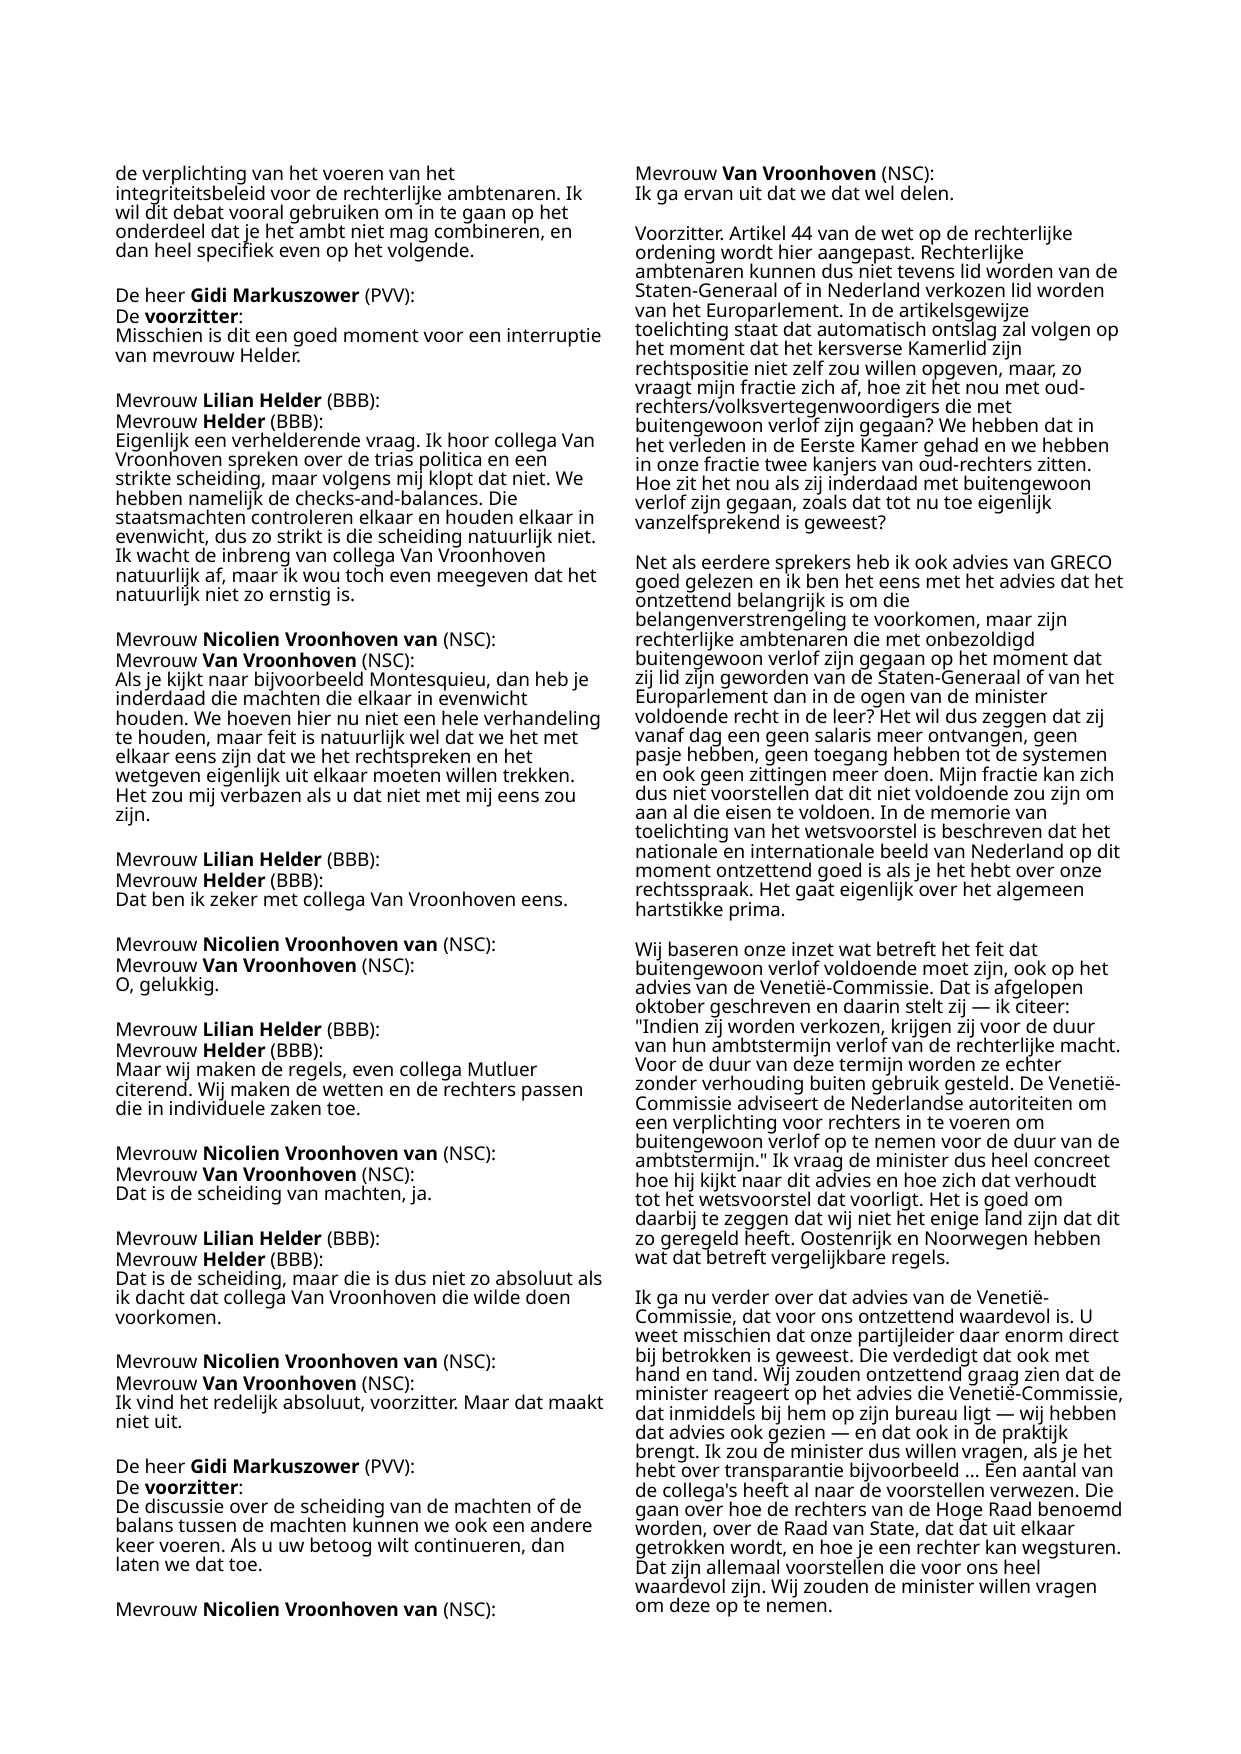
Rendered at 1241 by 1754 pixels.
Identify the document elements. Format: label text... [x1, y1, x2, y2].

text Dat is de scheiding, maar die is dus niet zo absoluut als ik dacht dat collega Van Vroonhoven die wilde doen voorkomen. [115, 1270, 605, 1328]
text Net als eerdere sprekers heb ik ook advies van GRECO goed gelezen en ik ben het eens met het advies dat het ontzettend belangrijk is om die belangenverstrengeling te voorkomen, maar zijn rechterlijke ambtenaren die met onbezoldigd buitengewoon verlof zijn gegaan op het moment dat zij lid zijn geworden van de Staten-Generaal of van het Europarlement dan in de ogen van de minister voldoende recht in de leer? Het wil dus zeggen dat zij vanaf dag een geen salaris meer ontvangen, geen pasje hebben, geen toegang hebben tot de systemen en ook geen zittingen meer doen. Mijn fractie kan zich dus niet voorstellen dat dit niet voldoende zou zijn om aan al die eisen te voldoen. In de memorie van toelichting van het wetsvoorstel is beschreven dat het nationale en internationale beeld van Nederland op dit moment ontzettend goed is als je het hebt over onze rechtsspraak. Het gaat eigenlijk over het algemeen hartstikke prima. [635, 554, 1125, 920]
text Mevrouw Van Vroonhoven (NSC): [115, 1166, 605, 1185]
text De discussie over de scheiding van de machten of de balans tussen de machten kunnen we ook een andere keer voeren. Als u uw betoog wilt continueren, dan laten we dat toe. [115, 1498, 605, 1575]
text Ik ga ervan uit dat we dat wel delen. [635, 184, 1125, 204]
text Dat ben ik zeker met collega Van Vroonhoven eens. [115, 891, 605, 910]
text Mevrouw Nicolien Vroonhoven van (NSC): [115, 1140, 605, 1166]
text Mevrouw Lilian Helder (BBB): [115, 1225, 605, 1251]
text Mevrouw Helder (BBB): [115, 872, 605, 891]
text Mevrouw Helder (BBB): [115, 1251, 605, 1270]
text Voorzitter. Artikel 44 van de wet op de rechterlijke ordening wordt hier aangepast. Rechterlijke ambtenaren kunnen dus niet tevens lid worden van de Staten-Generaal of in Nederland verkozen lid worden van het Europarlement. In de artikelsgewijze toelichting staat dat automatisch ontslag zal volgen op het moment dat het kersverse Kamerlid zijn rechtspositie niet zelf zou willen opgeven, maar, zo vraagt mijn fractie zich af, hoe zit het nou met oud-rechters/volksvertegenwoordigers die met buitengewoon verlof zijn gegaan? We hebben dat in het verleden in de Eerste Kamer gehad en we hebben in onze fractie twee kanjers van oud-rechters zitten. Hoe zit het nou als zij inderdaad met buitengewoon verlof zijn gegaan, zoals dat tot nu toe eigenlijk vanzelfsprekend is geweest? [635, 224, 1125, 533]
text Mevrouw Van Vroonhoven (NSC): [115, 957, 605, 976]
text Mevrouw Van Vroonhoven (NSC): [115, 652, 605, 671]
text Mevrouw Nicolien Vroonhoven van (NSC): [115, 1349, 605, 1374]
text Als je kijkt naar bijvoorbeeld Montesquieu, dan heb je inderdaad die machten die elkaar in evenwicht houden. We hoeven hier nu niet een hele verhandeling te houden, maar feit is natuurlijk wel dat we het met elkaar eens zijn dat we het rechtspreken en het wetgeven eigenlijk uit elkaar moeten willen trekken. Het zou mij verbazen als u dat niet met mij eens zou zijn. [115, 671, 605, 825]
text Wij baseren onze inzet wat betreft het feit dat buitengewoon verlof voldoende moet zijn, ook op het advies van de Venetië-Commissie. Dat is afgelopen oktober geschreven en daarin stelt zij — ik citeer: "Indien zij worden verkozen, krijgen zij voor de duur van hun ambtstermijn verlof van de rechterlijke macht. Voor de duur van deze termijn worden ze echter zonder verhouding buiten gebruik gesteld. De Venetië-Commissie adviseert de Nederlandse autoriteiten om een verplichting voor rechters in te voeren om buitengewoon verlof op te nemen voor de duur van de ambtstermijn." Ik vraag de minister dus heel concreet hoe hij kijkt naar dit advies en hoe zich dat verhoudt tot het wetsvoorstel dat voorligt. Het is goed om daarbij te zeggen dat wij niet het enige land zijn dat dit zo geregeld heeft. Oostenrijk en Noorwegen hebben wat dat betreft vergelijkbare regels. [635, 941, 1125, 1268]
text O, gelukkig. [115, 976, 605, 996]
text Mevrouw Van Vroonhoven (NSC): [635, 165, 1125, 184]
text Ik ga nu verder over dat advies van de Venetië-Commissie, dat voor ons ontzettend waardevol is. U weet misschien dat onze partijleider daar enorm direct bij betrokken is geweest. Die verdedigt dat ook met hand en tand. Wij zouden ontzettend graag zien dat de minister reageert op het advies die Venetië-Commissie, dat inmiddels bij hem op zijn bureau ligt — wij hebben dat advies ook gezien — en dat ook in de praktijk brengt. Ik zou de minister dus willen vragen, als je het hebt over transparantie bijvoorbeeld … Een aantal van de collega's heeft al naar de voorstellen verwezen. Die gaan over hoe de rechters van de Hoge Raad benoemd worden, over de Raad van State, dat dat uit elkaar getrokken wordt, en hoe je een rechter kan wegsturen. Dat zijn allemaal voorstellen die voor ons heel waardevol zijn. Wij zouden de minister willen vragen om deze op te nemen. [635, 1289, 1125, 1616]
text De voorzitter: [115, 1479, 605, 1498]
text Eigenlijk een verhelderende vraag. Ik hoor collega Van Vroonhoven spreken over de trias politica en een strikte scheiding, maar volgens mij klopt dat niet. We hebben namelijk de checks-and-balances. Die staatsmachten controleren elkaar en houden elkaar in evenwicht, dus zo strikt is die scheiding natuurlijk niet. Ik wacht de inbreng van collega Van Vroonhoven natuurlijk af, maar ik wou toch even meegeven dat het natuurlijk niet zo ernstig is. [115, 432, 605, 605]
text Dat is de scheiding van machten, ja. [115, 1185, 605, 1204]
text Mevrouw Nicolien Vroonhoven van (NSC): [115, 1596, 605, 1622]
text Maar wij maken de regels, even collega Mutluer citerend. Wij maken de wetten en de rechters passen die in individuele zaken toe. [115, 1061, 605, 1119]
text de verplichting van het voeren van het integriteitsbeleid voor de rechterlijke ambtenaren. Ik wil dit debat vooral gebruiken om in te gaan op het onderdeel dat je het ambt niet mag combineren, en dan heel specifiek even op het volgende. [115, 165, 605, 262]
text Mevrouw Lilian Helder (BBB): [115, 1016, 605, 1042]
text Mevrouw Van Vroonhoven (NSC): [115, 1374, 605, 1394]
text Mevrouw Lilian Helder (BBB): [115, 846, 605, 872]
text Mevrouw Nicolien Vroonhoven van (NSC): [115, 626, 605, 652]
text Mevrouw Lilian Helder (BBB): [115, 387, 605, 413]
text Mevrouw Helder (BBB): [115, 1042, 605, 1061]
text Misschien is dit een goed moment voor een interruptie van mevrouw Helder. [115, 327, 605, 366]
text Ik vind het redelijk absoluut, voorzitter. Maar dat maakt niet uit. [115, 1394, 605, 1432]
text De heer Gidi Markuszower (PVV): [115, 1453, 605, 1479]
text De voorzitter: [115, 308, 605, 327]
text De heer Gidi Markuszower (PVV): [115, 282, 605, 308]
text Mevrouw Nicolien Vroonhoven van (NSC): [115, 931, 605, 957]
text Mevrouw Helder (BBB): [115, 413, 605, 432]
